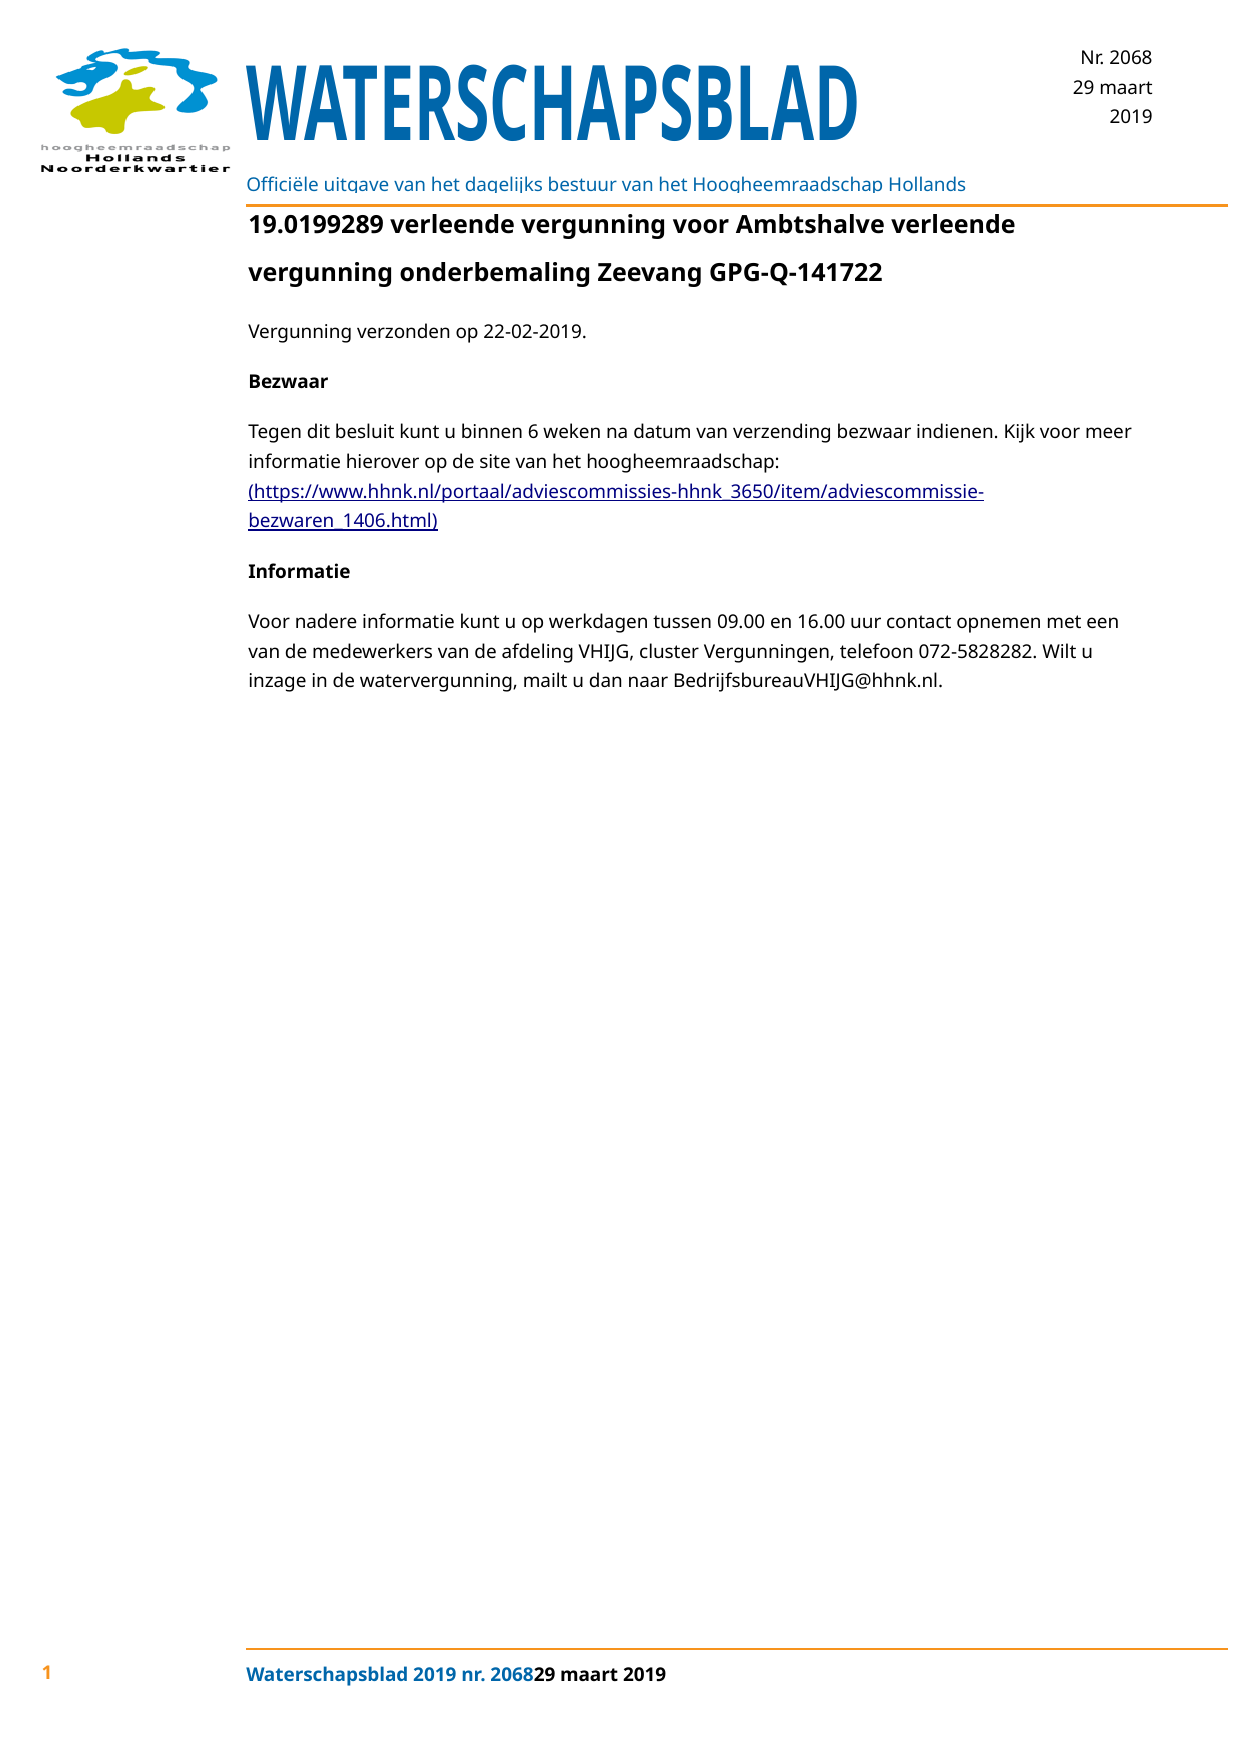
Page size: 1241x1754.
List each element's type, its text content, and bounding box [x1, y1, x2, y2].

picture [41, 47, 231, 172]
text Voor nadere informatie kunt u op werkdagen tussen 09.00 en 16.00 uur contact opnemen met een van de medewerkers van de afdeling VHIJG, cluster Vergunningen, telefoon 072-5828282. Wilt u inzage in de watervergunning, mailt u dan naar BedrijfsbureauVHIJG@hhnk.nl. [248, 608, 1152, 693]
text Informatie [248, 558, 1152, 584]
text Bezwaar [248, 368, 1152, 394]
text 19.0199289 verleende vergunning voor Ambtshalve verleende vergunning onderbemaling Zeevang GPG-Q-141722 [248, 207, 1152, 288]
text Tegen dit besluit kunt u binnen 6 weken na datum van verzending bezwaar indienen. Kijk voor meer informatie hierover op de site van het hoogheemraadschap: (https://www.hhnk.nl/portaal/adviescommissies-hhnk_3650/item/adviescommissie-bezwaren_1406.html) [248, 419, 1152, 533]
text Vergunning verzonden op 22-02-2019. [248, 318, 1152, 344]
